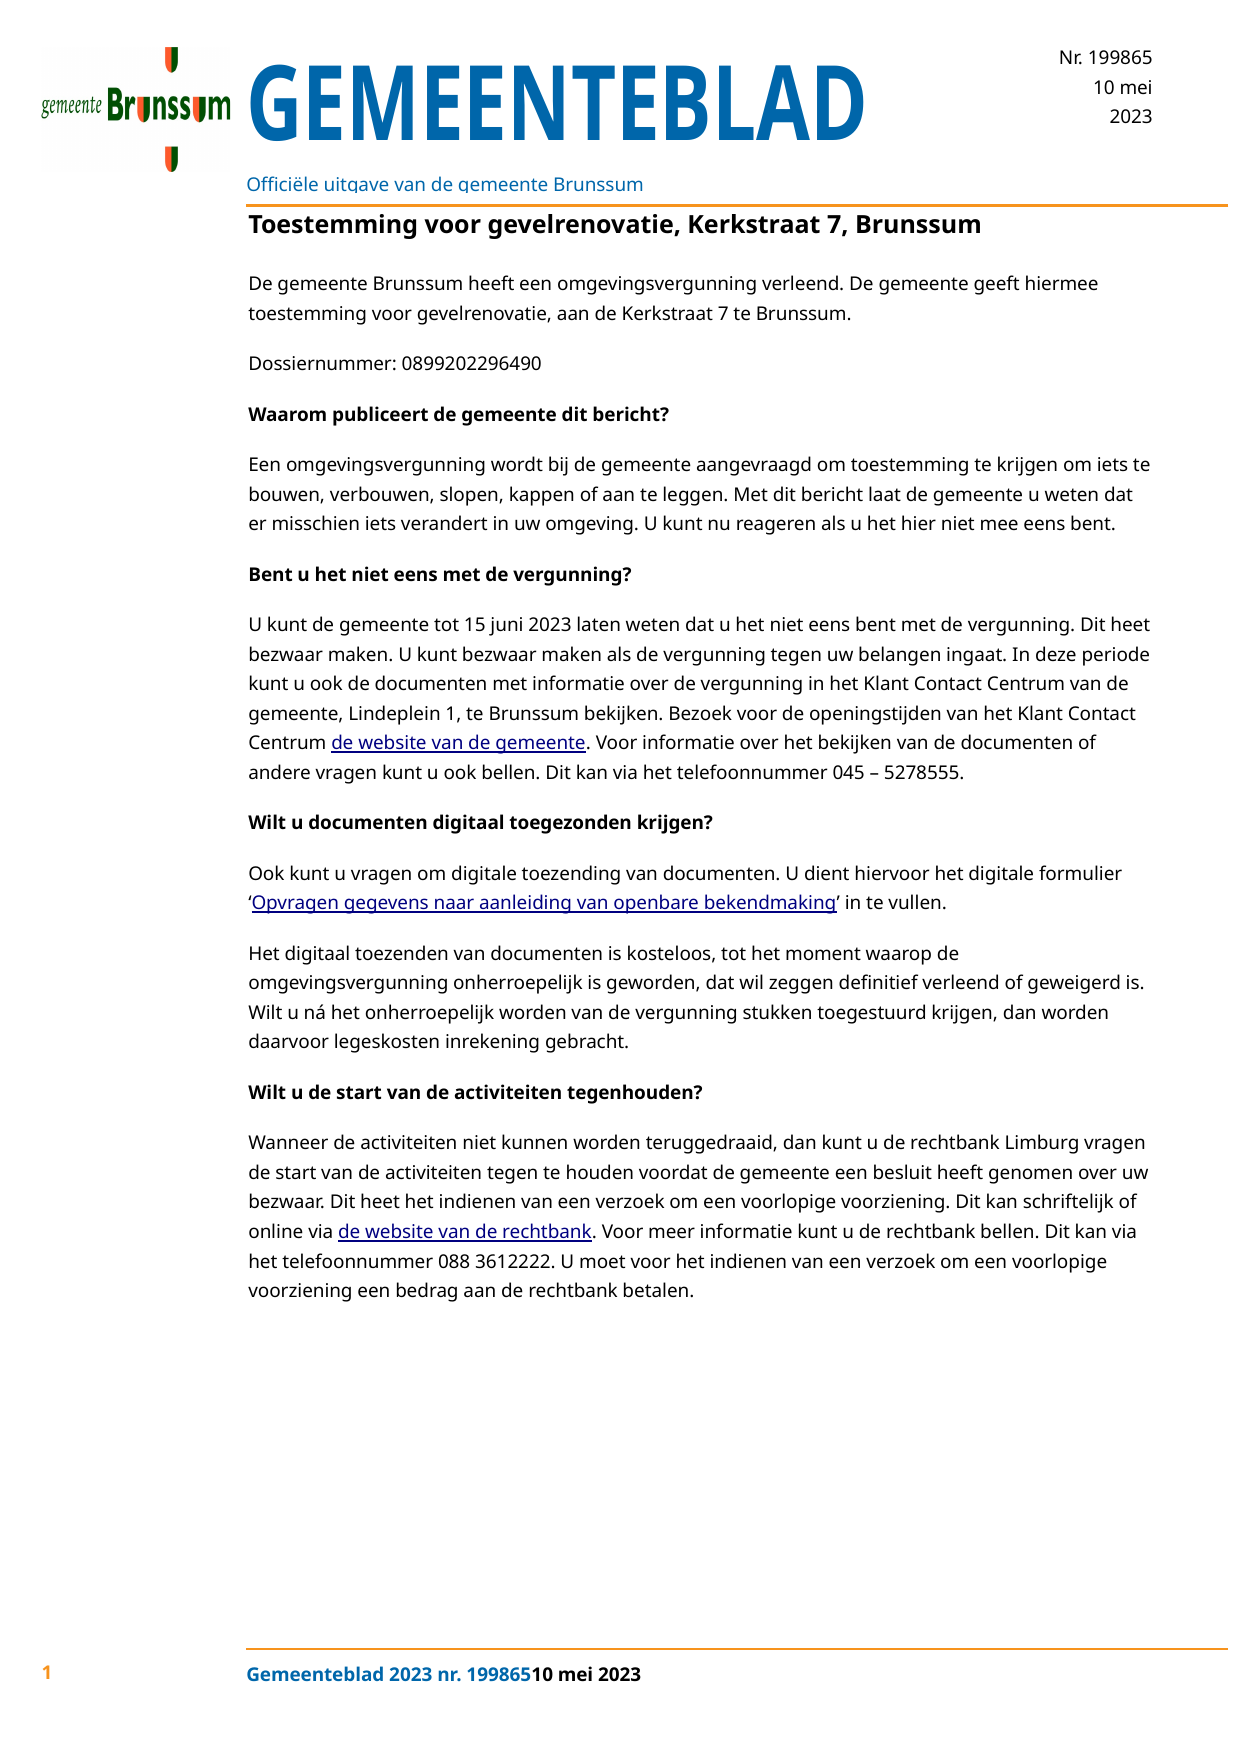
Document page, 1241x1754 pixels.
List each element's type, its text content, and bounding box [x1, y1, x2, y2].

text Een omgevingsvergunning wordt bij de gemeente aangevraagd om toestemming te krijgen om iets te bouwen, verbouwen, slopen, kappen of aan te leggen. Met dit bericht laat de gemeente u weten dat er misschien iets verandert in uw omgeving. U kunt nu reageren als u het hier niet mee eens bent. [248, 451, 1152, 536]
text Wilt u de start van de activiteiten tegenhouden? [248, 1079, 1152, 1105]
text Bent u het niet eens met de vergunning? [248, 561, 1152, 586]
text Toestemming voor gevelrenovatie, Kerkstraat 7, Brunssum [248, 207, 1152, 241]
text Waarom publiceert de gemeente dit bericht? [248, 401, 1152, 426]
text Wilt u documenten digitaal toegezonden krijgen? [248, 809, 1152, 835]
text Ook kunt u vragen om digitale toezending van documenten. U dient hiervoor het digitale formulier ‘Opvragen gegevens naar aanleiding van openbare bekendmaking’ in te vullen. [248, 860, 1152, 915]
text U kunt de gemeente tot 15 juni 2023 laten weten dat u het niet eens bent met de vergunning. Dit heet bezwaar maken. U kunt bezwaar maken als de vergunning tegen uw belangen ingaat. In deze periode kunt u ook de documenten met informatie over de vergunning in het Klant Contact Centrum van de gemeente, Lindeplein 1, te Brunssum bekijken. Bezoek voor de openingstijden van het Klant Contact Centrum de website van de gemeente. Voor informatie over het bekijken van de documenten of andere vragen kunt u ook bellen. Dit kan via het telefoonnummer 045 – 5278555. [248, 611, 1152, 785]
text Dossiernummer: 0899202296490 [248, 350, 1152, 376]
text De gemeente Brunssum heeft een omgevingsvergunning verleend. De gemeente geeft hiermee toestemming voor gevelrenovatie, aan de Kerkstraat 7 te Brunssum. [248, 270, 1152, 326]
text Het digitaal toezenden van documenten is kosteloos, tot het moment waarop de omgevingsvergunning onherroepelijk is geworden, dat wil zeggen definitief verleend of geweigerd is. Wilt u ná het onherroepelijk worden van de vergunning stukken toegestuurd krijgen, dan worden daarvoor legeskosten inrekening gebracht. [248, 940, 1152, 1054]
picture [41, 47, 231, 172]
text Wanneer de activiteiten niet kunnen worden teruggedraaid, dan kunt u de rechtbank Limburg vragen de start van de activiteiten tegen te houden voordat de gemeente een besluit heeft genomen over uw bezwaar. Dit heet het indienen van een verzoek om een voorlopige voorziening. Dit kan schriftelijk of online via de website van de rechtbank. Voor meer informatie kunt u de rechtbank bellen. Dit kan via het telefoonnummer 088 3612222. U moet voor het indienen van een verzoek om een voorlopige voorziening een bedrag aan de rechtbank betalen. [248, 1129, 1152, 1303]
